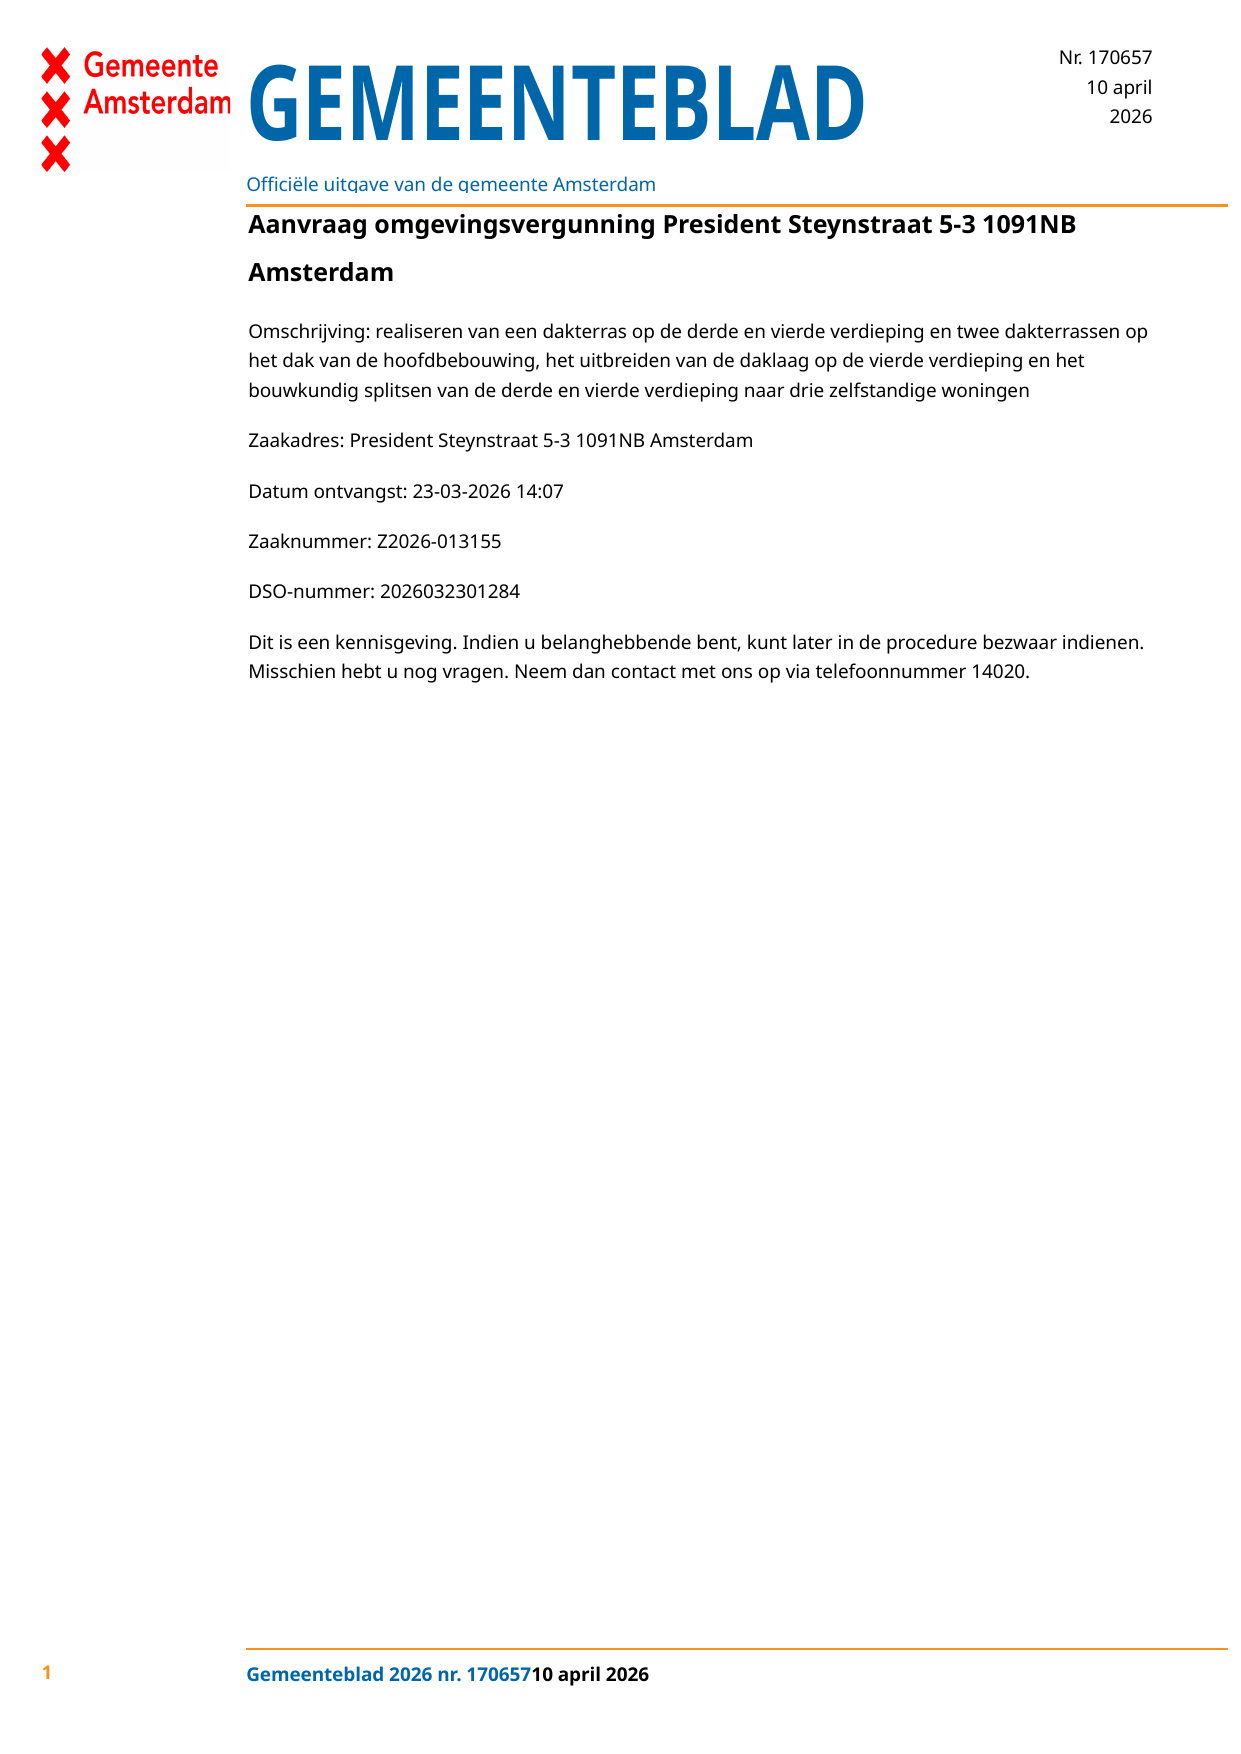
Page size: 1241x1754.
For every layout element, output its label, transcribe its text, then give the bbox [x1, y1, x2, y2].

text Zaaknummer: Z2026-013155 [248, 528, 1152, 554]
text Dit is een kennisgeving. Indien u belanghebbende bent, kunt later in de procedure bezwaar indienen. Misschien hebt u nog vragen. Neem dan contact met ons op via telefoonnummer 14020. [248, 629, 1152, 684]
text Aanvraag omgevingsvergunning President Steynstraat 5-3 1091NB Amsterdam [248, 207, 1152, 288]
text Datum ontvangst: 23-03-2026 14:07 [248, 478, 1152, 504]
text Omschrijving: realiseren van een dakterras op de derde en vierde verdieping en twee dakterrassen op het dak van de hoofdbebouwing, het uitbreiden van de daklaag op de vierde verdieping en het bouwkundig splitsen van de derde en vierde verdieping naar drie zelfstandige woningen [248, 318, 1152, 403]
picture [41, 47, 231, 172]
text Zaakadres: President Steynstraat 5-3 1091NB Amsterdam [248, 427, 1152, 453]
text DSO-nummer: 2026032301284 [248, 579, 1152, 604]
